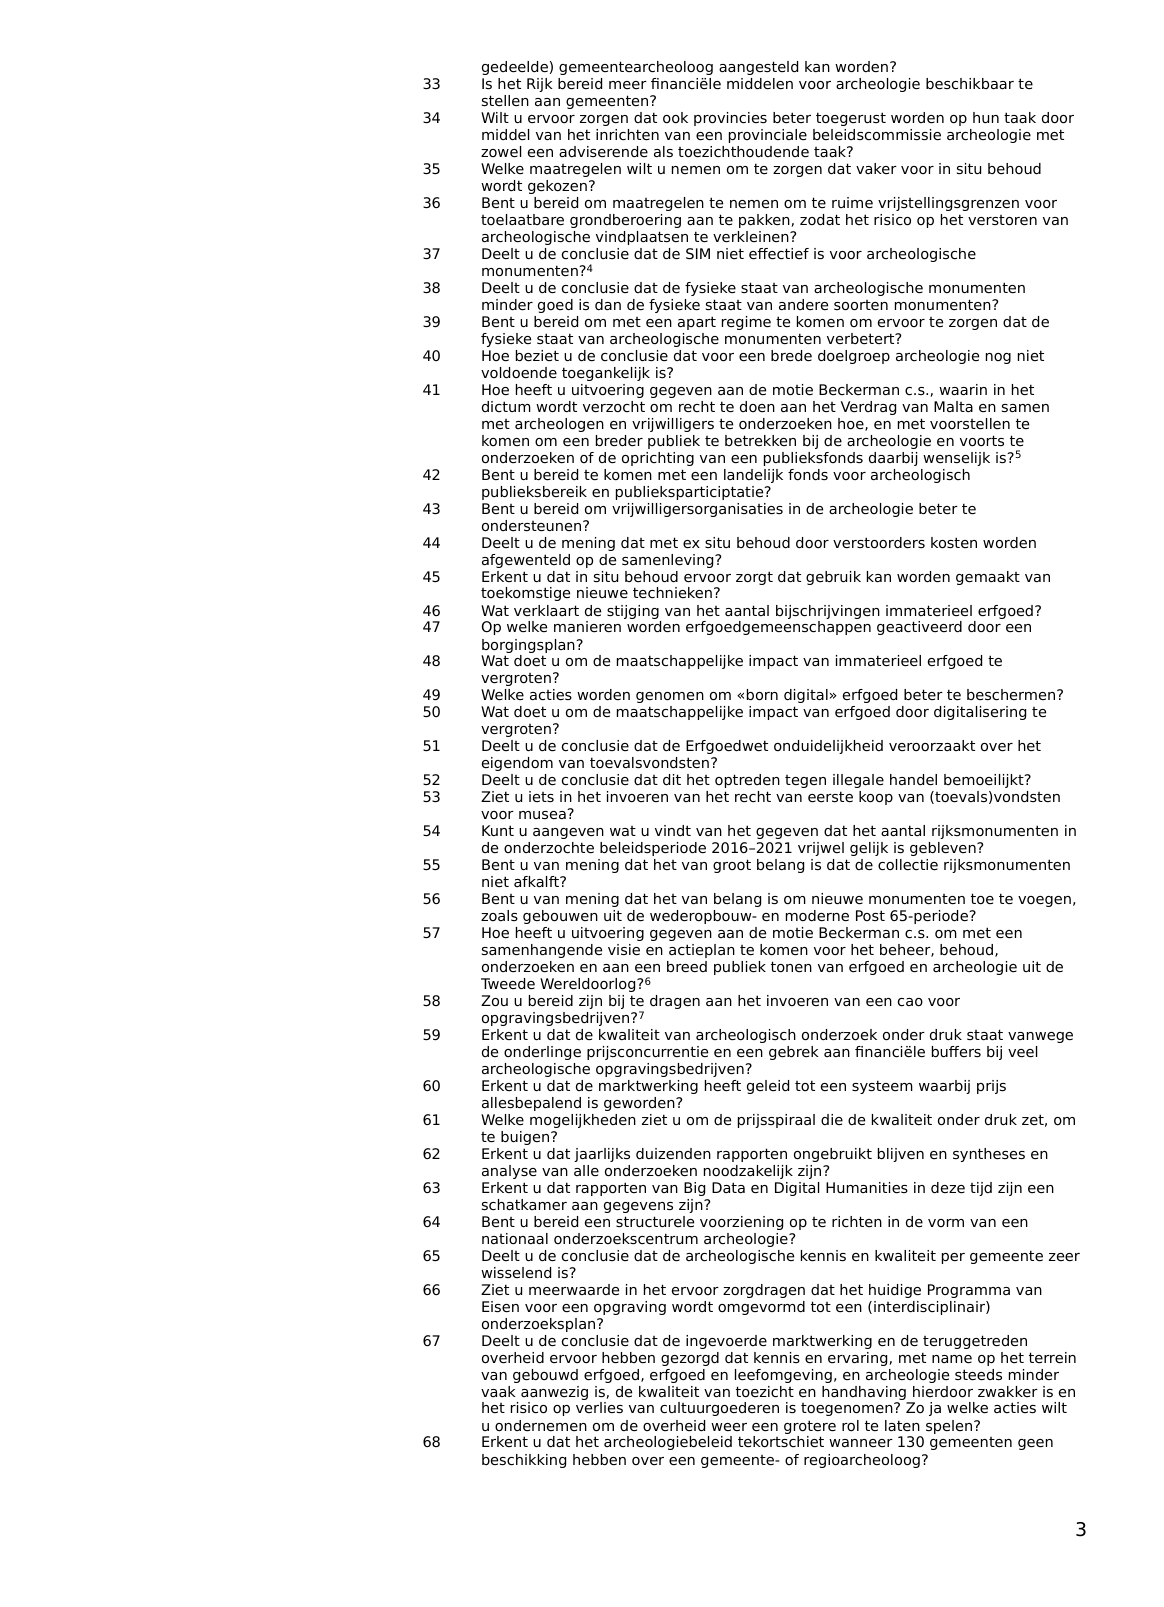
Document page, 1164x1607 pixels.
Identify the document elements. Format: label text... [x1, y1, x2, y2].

table_cell 40 [422, 348, 475, 382]
table_cell 63 [422, 1180, 475, 1214]
table_cell [422, 59, 475, 76]
table_cell 67 [422, 1333, 475, 1434]
table_cell 64 [422, 1214, 475, 1248]
table_cell 45 [422, 569, 475, 602]
table_cell 53 [422, 789, 475, 823]
table_cell 50 [422, 704, 475, 738]
table_cell 49 [422, 687, 475, 704]
table_cell Bent u van mening dat het van groot belang is dat de collectie rijksmonumenten niet afkalft? [475, 857, 1087, 891]
table_cell 41 [422, 382, 475, 467]
table_cell 62 [422, 1146, 475, 1180]
table_cell Erkent u dat de marktwerking heeft geleid tot een systeem waarbij prijs allesbepalend is geworden? [475, 1078, 1087, 1112]
table_cell 59 [422, 1027, 475, 1078]
table_cell Deelt u de conclusie dat de Erfgoedwet onduidelijkheid veroorzaakt over het eigendom van toevalsvondsten? [475, 738, 1087, 772]
table_cell Deelt u de conclusie dat dit het optreden tegen illegale handel bemoeilijkt? [475, 772, 1087, 789]
table_cell Wat verklaart de stijging van het aantal bijschrijvingen immaterieel erfgoed? [475, 603, 1087, 619]
table_cell Ziet u iets in het invoeren van het recht van eerste koop van (toevals)vondsten voor musea? [475, 789, 1087, 823]
table_cell 46 [422, 603, 475, 619]
table_cell Bent u bereid om vrijwilligersorganisaties in de archeologie beter te ondersteunen? [475, 501, 1087, 534]
table_cell 52 [422, 772, 475, 789]
table_cell 60 [422, 1078, 475, 1112]
table_cell Kunt u aangeven wat u vindt van het gegeven dat het aantal rijksmonumenten in de onderzochte beleidsperiode 2016–2021 vrijwel gelijk is gebleven? [475, 823, 1087, 857]
table_cell Wilt u ervoor zorgen dat ook provincies beter toegerust worden op hun taak door middel van het inrichten van een provinciale beleidscommissie archeologie met zowel een adviserende als toezichthoudende taak? [475, 110, 1087, 161]
table_cell 34 [422, 110, 475, 161]
table_cell 35 [422, 161, 475, 195]
table_cell 44 [422, 535, 475, 568]
table_cell 68 [422, 1434, 475, 1468]
table_cell 42 [422, 467, 475, 501]
table_cell 54 [422, 823, 475, 857]
table_cell Erkent u dat rapporten van Big Data en Digital Humanities in deze tijd zijn een schatkamer aan gegevens zijn? [475, 1180, 1087, 1214]
table_cell 37 [422, 246, 475, 280]
table_cell Erkent u dat in situ behoud ervoor zorgt dat gebruik kan worden gemaakt van toekomstige nieuwe technieken? [475, 569, 1087, 602]
table_cell 65 [422, 1248, 475, 1282]
table_cell 48 [422, 653, 475, 687]
table_cell 51 [422, 738, 475, 772]
table_cell Hoe beziet u de conclusie dat voor een brede doelgroep archeologie nog niet voldoende toegankelijk is? [475, 348, 1087, 382]
table_cell Hoe heeft u uitvoering gegeven aan de motie Beckerman c.s., waarin in het dictum wordt verzocht om recht te doen aan het Verdrag van Malta en samen met archeologen en vrijwilligers te onderzoeken hoe, en met voorstellen te komen om een breder publiek te betrekken bij de archeologie en voorts te onderzoeken of de oprichting van een publieksfonds daarbij wenselijk is?5 [475, 382, 1087, 467]
table_cell 61 [422, 1112, 475, 1146]
table_cell 56 [422, 891, 475, 925]
table_cell Zou u bereid zijn bij te dragen aan het invoeren van een cao voor opgravingsbedrijven?7 [475, 993, 1087, 1027]
table_cell Welke mogelijkheden ziet u om de prijsspiraal die de kwaliteit onder druk zet, om te buigen? [475, 1112, 1087, 1146]
table_cell Bent u bereid te komen met een landelijk fonds voor archeologisch publieksbereik en publieksparticiptatie? [475, 467, 1087, 501]
table_cell 43 [422, 501, 475, 534]
table_cell 38 [422, 280, 475, 314]
table_cell Erkent u dat de kwaliteit van archeologisch onderzoek onder druk staat vanwege de onderlinge prijsconcurrentie en een gebrek aan financiële buffers bij veel archeologische opgravingsbedrijven? [475, 1027, 1087, 1078]
table_cell Erkent u dat het archeologiebeleid tekortschiet wanneer 130 gemeenten geen beschikking hebben over een gemeente- of regioarcheoloog? [475, 1434, 1087, 1468]
table_cell Deelt u de conclusie dat de SIM niet effectief is voor archeologische monumenten?4 [475, 246, 1087, 280]
table_cell 66 [422, 1282, 475, 1332]
table_cell Welke acties worden genomen om «born digital» erfgoed beter te beschermen? [475, 687, 1087, 704]
table_cell Bent u bereid een structurele voorziening op te richten in de vorm van een nationaal onderzoekscentrum archeologie? [475, 1214, 1087, 1248]
table_cell Op welke manieren worden erfgoedgemeenschappen geactiveerd door een borgingsplan? [475, 619, 1087, 653]
table_cell Deelt u de mening dat met ex situ behoud door verstoorders kosten worden afgewenteld op de samenleving? [475, 535, 1087, 568]
table_cell 39 [422, 314, 475, 348]
table_cell Bent u bereid om met een apart regime te komen om ervoor te zorgen dat de fysieke staat van archeologische monumenten verbetert? [475, 314, 1087, 348]
table_cell Deelt u de conclusie dat de ingevoerde marktwerking en de teruggetreden overheid ervoor hebben gezorgd dat kennis en ervaring, met name op het terrein van gebouwd erfgoed, erfgoed en leefomgeving, en archeologie steeds minder vaak aanwezig is, de kwaliteit van toezicht en handhaving hierdoor zwakker is en het risico op verlies van cultuurgoederen is toegenomen? Zo ja welke acties wilt u ondernemen om de overheid weer een grotere rol te laten spelen? [475, 1333, 1087, 1434]
table_cell Is het Rijk bereid meer financiële middelen voor archeologie beschikbaar te stellen aan gemeenten? [475, 76, 1087, 110]
table_cell 33 [422, 76, 475, 110]
table_cell 57 [422, 925, 475, 993]
table_cell Hoe heeft u uitvoering gegeven aan de motie Beckerman c.s. om met een samenhangende visie en actieplan te komen voor het beheer, behoud, onderzoeken en aan een breed publiek tonen van erfgoed en archeologie uit de Tweede Wereldoorlog?6 [475, 925, 1087, 993]
table_cell Bent u van mening dat het van belang is om nieuwe monumenten toe te voegen, zoals gebouwen uit de wederopbouw- en moderne Post 65-periode? [475, 891, 1087, 925]
table_cell Bent u bereid om maatregelen te nemen om te ruime vrijstellingsgrenzen voor toelaatbare grondberoering aan te pakken, zodat het risico op het verstoren van archeologische vindplaatsen te verkleinen? [475, 195, 1087, 246]
table_cell Deelt u de conclusie dat de fysieke staat van archeologische monumenten minder goed is dan de fysieke staat van andere soorten monumenten? [475, 280, 1087, 314]
table_cell Wat doet u om de maatschappelijke impact van immaterieel erfgoed te vergroten? [475, 653, 1087, 687]
table_cell 47 [422, 619, 475, 653]
table_cell Deelt u de conclusie dat de archeologische kennis en kwaliteit per gemeente zeer wisselend is? [475, 1248, 1087, 1282]
table_cell Wat doet u om de maatschappelijke impact van erfgoed door digitalisering te vergroten? [475, 704, 1087, 738]
table_cell 36 [422, 195, 475, 246]
table_cell Welke maatregelen wilt u nemen om te zorgen dat vaker voor in situ behoud wordt gekozen? [475, 161, 1087, 195]
table_cell Erkent u dat jaarlijks duizenden rapporten ongebruikt blijven en syntheses en analyse van alle onderzoeken noodzakelijk zijn? [475, 1146, 1087, 1180]
table_cell gedeelde) gemeentearcheoloog aangesteld kan worden? [475, 59, 1087, 76]
table_cell 58 [422, 993, 475, 1027]
table_cell Ziet u meerwaarde in het ervoor zorgdragen dat het huidige Programma van Eisen voor een opgraving wordt omgevormd tot een (interdisciplinair) onderzoeksplan? [475, 1282, 1087, 1332]
table_cell 55 [422, 857, 475, 891]
